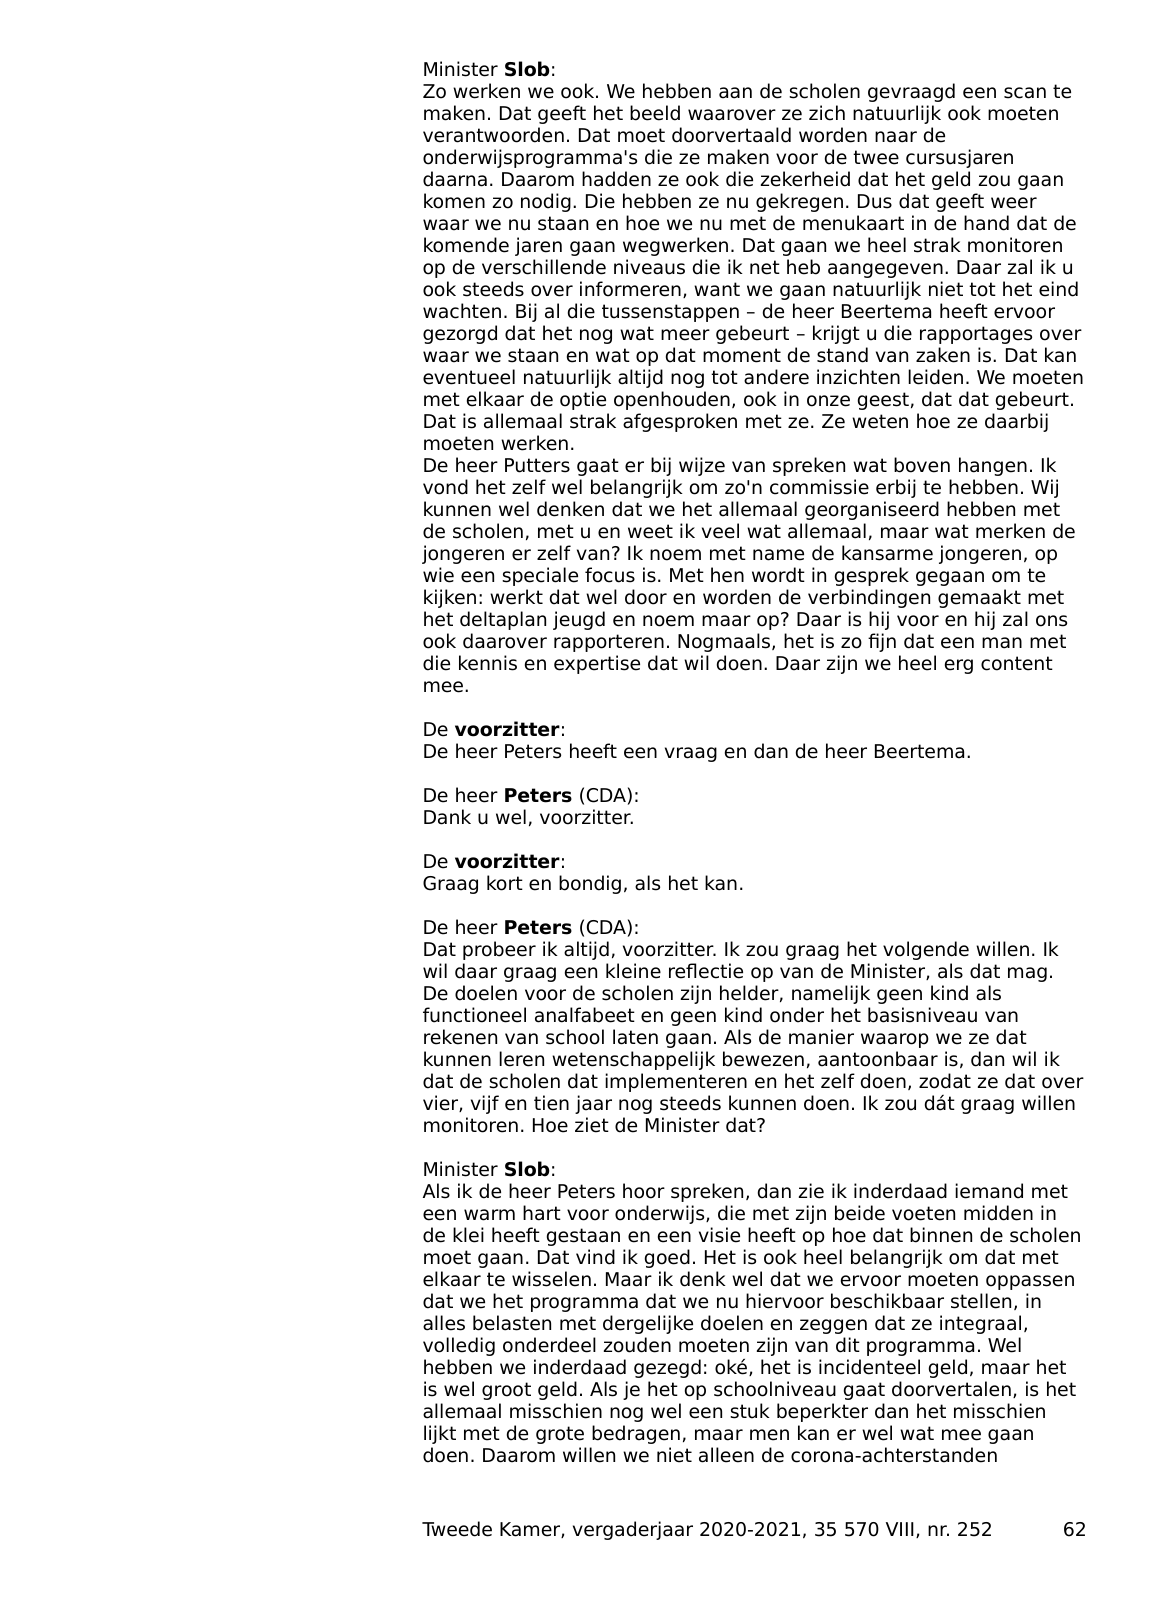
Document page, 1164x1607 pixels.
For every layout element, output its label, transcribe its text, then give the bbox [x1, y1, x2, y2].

text Graag kort en bondig, als het kan. [422, 873, 1087, 895]
text De heer Peters (CDA): [422, 917, 1087, 939]
text Als ik de heer Peters hoor spreken, dan zie ik inderdaad iemand met een warm hart voor onderwijs, die met zijn beide voeten midden in de klei heeft gestaan en een visie heeft op hoe dat binnen de scholen moet gaan. Dat vind ik goed. Het is ook heel belangrijk om dat met elkaar te wisselen. Maar ik denk wel dat we ervoor moeten oppassen dat we het programma dat we nu hiervoor beschikbaar stellen, in alles belasten met dergelijke doelen en zeggen dat ze integraal, volledig onderdeel zouden moeten zijn van dit programma. Wel hebben we inderdaad gezegd: oké, het is incidenteel geld, maar het is wel groot geld. Als je het op schoolniveau gaat doorvertalen, is het allemaal misschien nog wel een stuk beperkter dan het misschien lijkt met de grote bedragen, maar men kan er wel wat mee gaan doen. Daarom willen we niet alleen de corona-achterstanden [422, 1181, 1087, 1467]
text Minister Slob: [422, 59, 1087, 81]
text Dank u wel, voorzitter. [422, 807, 1087, 829]
text De heer Putters gaat er bij wijze van spreken wat boven hangen. Ik vond het zelf wel belangrijk om zo'n commissie erbij te hebben. Wij kunnen wel denken dat we het allemaal georganiseerd hebben met de scholen, met u en weet ik veel wat allemaal, maar wat merken de jongeren er zelf van? Ik noem met name de kansarme jongeren, op wie een speciale focus is. Met hen wordt in gesprek gegaan om te kijken: werkt dat wel door en worden de verbindingen gemaakt met het deltaplan jeugd en noem maar op? Daar is hij voor en hij zal ons ook daarover rapporteren. Nogmaals, het is zo fijn dat een man met die kennis en expertise dat wil doen. Daar zijn we heel erg content mee. [422, 455, 1087, 696]
text De heer Peters (CDA): [422, 785, 1087, 807]
text De heer Peters heeft een vraag en dan de heer Beertema. [422, 741, 1087, 763]
text Zo werken we ook. We hebben aan de scholen gevraagd een scan te maken. Dat geeft het beeld waarover ze zich natuurlijk ook moeten verantwoorden. Dat moet doorvertaald worden naar de onderwijsprogramma's die ze maken voor de twee cursusjaren daarna. Daarom hadden ze ook die zekerheid dat het geld zou gaan komen zo nodig. Die hebben ze nu gekregen. Dus dat geeft weer waar we nu staan en hoe we nu met de menukaart in de hand dat de komende jaren gaan wegwerken. Dat gaan we heel strak monitoren op de verschillende niveaus die ik net heb aangegeven. Daar zal ik u ook steeds over informeren, want we gaan natuurlijk niet tot het eind wachten. Bij al die tussenstappen – de heer Beertema heeft ervoor gezorgd dat het nog wat meer gebeurt – krijgt u die rapportages over waar we staan en wat op dat moment de stand van zaken is. Dat kan eventueel natuurlijk altijd nog tot andere inzichten leiden. We moeten met elkaar de optie openhouden, ook in onze geest, dat dat gebeurt. Dat is allemaal strak afgesproken met ze. Ze weten hoe ze daarbij moeten werken. [422, 81, 1087, 455]
text Dat probeer ik altijd, voorzitter. Ik zou graag het volgende willen. Ik wil daar graag een kleine reflectie op van de Minister, als dat mag. De doelen voor de scholen zijn helder, namelijk geen kind als functioneel analfabeet en geen kind onder het basisniveau van rekenen van school laten gaan. Als de manier waarop we ze dat kunnen leren wetenschappelijk bewezen, aantoonbaar is, dan wil ik dat de scholen dat implementeren en het zelf doen, zodat ze dat over vier, vijf en tien jaar nog steeds kunnen doen. Ik zou dát graag willen monitoren. Hoe ziet de Minister dat? [422, 939, 1087, 1137]
text Minister Slob: [422, 1159, 1087, 1181]
text De voorzitter: [422, 719, 1087, 741]
text De voorzitter: [422, 851, 1087, 873]
